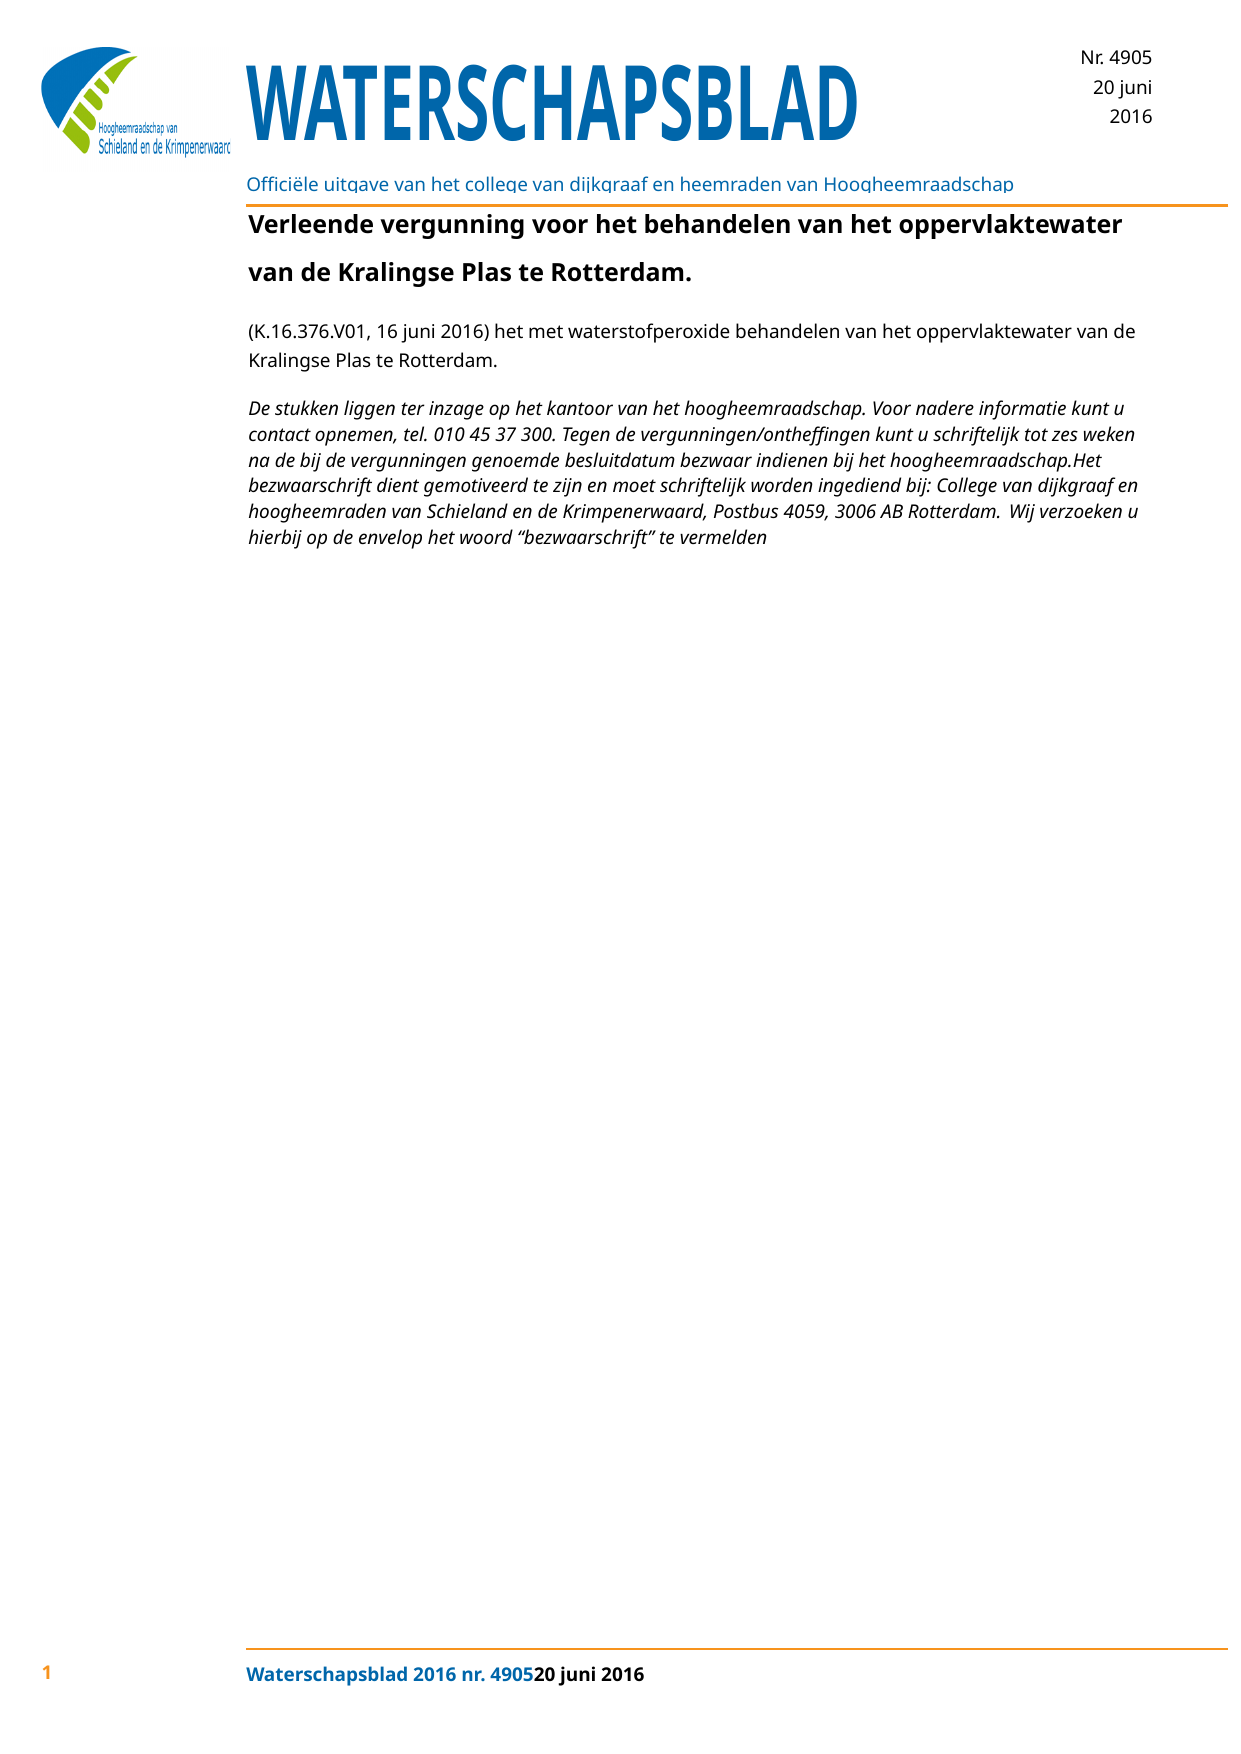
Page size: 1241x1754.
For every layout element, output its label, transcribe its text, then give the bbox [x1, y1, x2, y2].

text (K.16.376.V01, 16 juni 2016) het met waterstofperoxide behandelen van het oppervlaktewater van de Kralingse Plas te Rotterdam. [248, 318, 1152, 373]
picture [41, 47, 231, 172]
text Verleende vergunning voor het behandelen van het oppervlaktewater van de Kralingse Plas te Rotterdam. [248, 207, 1152, 288]
text De stukken liggen ter inzage op het kantoor van het hoogheemraadschap. Voor nadere informatie kunt u contact opnemen, tel. 010 45 37 300. Tegen de vergunningen/ontheffingen kunt u schriftelijk tot zes weken na de bij de vergunningen genoemde besluitdatum bezwaar indienen bij het hoogheemraadschap.Het bezwaarschrift dient gemotiveerd te zijn en moet schriftelijk worden ingediend bij: College van dijkgraaf en hoogheemraden van Schieland en de Krimpenerwaard, Postbus 4059, 3006 AB Rotterdam. Wij verzoeken u hierbij op de envelop het woord “bezwaarschrift” te vermelden [248, 395, 1152, 550]
